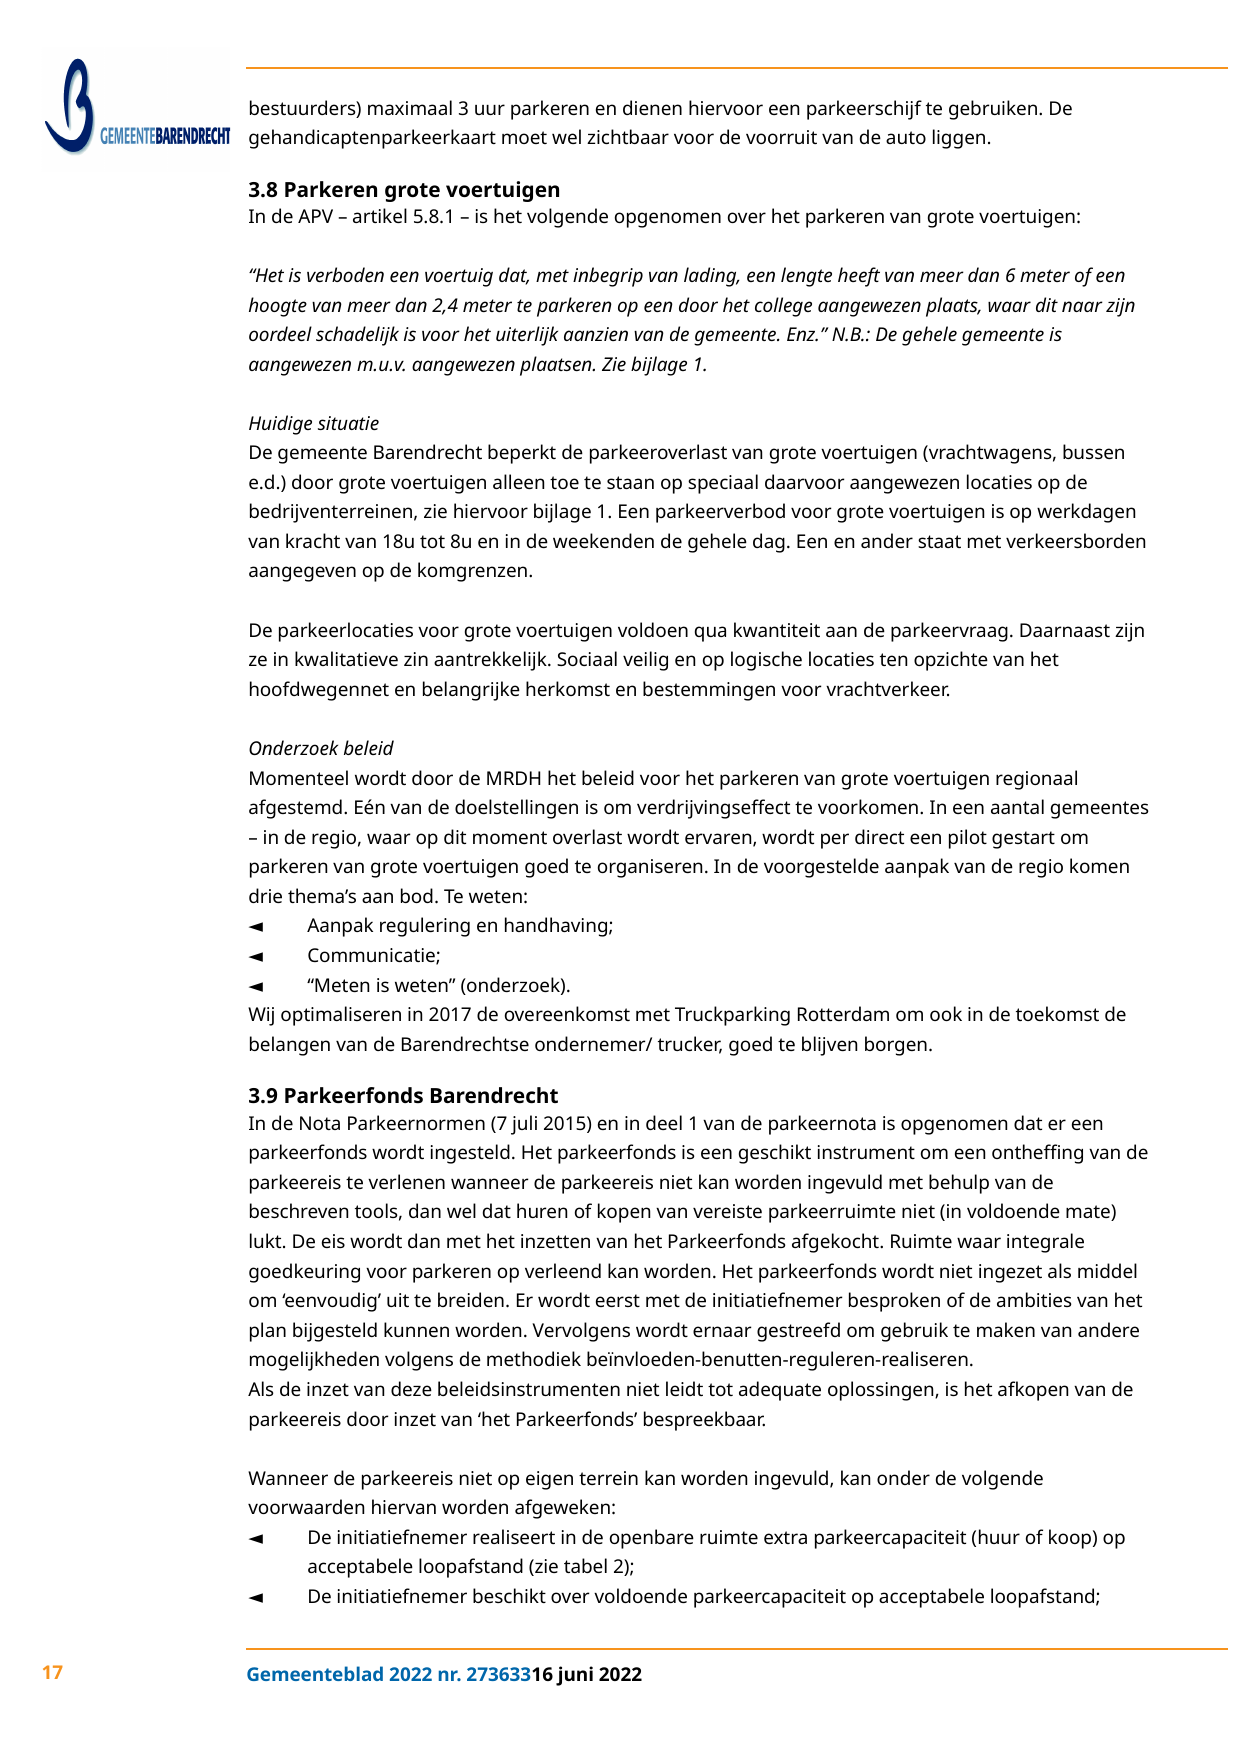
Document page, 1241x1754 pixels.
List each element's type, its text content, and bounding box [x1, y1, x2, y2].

list Communicatie; [248, 942, 1152, 968]
list De initiatiefnemer realiseert in de openbare ruimte extra parkeercapaciteit (huur of koop) op acceptabele loopafstand (zie tabel 2); [248, 1524, 1152, 1579]
text 3.9 Parkeerfonds Barendrecht [248, 1081, 1152, 1110]
table_header “Het is verboden een voertuig dat, met inbegrip van lading, een lengte heeft van meer dan 6 meter of een hoogte van meer dan 2,4 meter te parkeren op een door het college aangewezen plaats, waar dit naar zijn oordeel schadelijk is voor het uiterlijk aanzien van de gemeente. Enz.” N.B.: De gehele gemeente is aangewezen m.u.v. aangewezen plaatsen. Zie bijlage 1. [248, 263, 1152, 377]
list Aanpak regulering en handhaving; [248, 913, 1152, 938]
text Huidige situatie [248, 410, 1152, 436]
picture [41, 47, 231, 172]
text De gemeente Barendrecht beperkt de parkeeroverlast van grote voertuigen (vrachtwagens, bussen e.d.) door grote voertuigen alleen toe te staan op speciaal daarvoor aangewezen locaties op de bedrijventerreinen, zie hiervoor bijlage 1. Een parkeerverbod voor grote voertuigen is op werkdagen van kracht van 18u tot 8u en in de weekenden de gehele dag. Een en ander staat met verkeersborden aangegeven op de komgrenzen. [248, 439, 1152, 583]
text Als de inzet van deze beleidsinstrumenten niet leidt tot adequate oplossingen, is het afkopen van de parkeereis door inzet van ‘het Parkeerfonds’ bespreekbaar. [248, 1376, 1152, 1431]
list De initiatiefnemer beschikt over voldoende parkeercapaciteit op acceptabele loopafstand; [248, 1583, 1152, 1609]
text In de Nota Parkeernormen (7 juli 2015) en in deel 1 van de parkeernota is opgenomen dat er een parkeerfonds wordt ingesteld. Het parkeerfonds is een geschikt instrument om een ontheffing van de parkeereis te verlenen wanneer de parkeereis niet kan worden ingevuld met behulp van de beschreven tools, dan wel dat huren of kopen van vereiste parkeerruimte niet (in voldoende mate) lukt. De eis wordt dan met het inzetten van het Parkeerfonds afgekocht. Ruimte waar integrale goedkeuring voor parkeren op verleend kan worden. Het parkeerfonds wordt niet ingezet als middel om ‘eenvoudig’ uit te breiden. Er wordt eerst met de initiatiefnemer besproken of de ambities van het plan bijgesteld kunnen worden. Vervolgens wordt ernaar gestreefd om gebruik te maken van andere mogelijkheden volgens de methodiek beïnvloeden-benutten-reguleren-realiseren. [248, 1110, 1152, 1372]
text De parkeerlocaties voor grote voertuigen voldoen qua kwantiteit aan de parkeervraag. Daarnaast zijn ze in kwalitatieve zin aantrekkelijk. Sociaal veilig en op logische locaties ten opzichte van het hoofdwegennet en belangrijke herkomst en bestemmingen voor vrachtverkeer. [248, 617, 1152, 702]
text bestuurders) maximaal 3 uur parkeren en dienen hiervoor een parkeerschijf te gebruiken. De gehandicaptenparkeerkaart moet wel zichtbaar voor de voorruit van de auto liggen. [248, 95, 1152, 150]
text Onderzoek beleid [248, 735, 1152, 761]
text Wanneer de parkeereis niet op eigen terrein kan worden ingevuld, kan onder de volgende voorwaarden hiervan worden afgeweken: [248, 1465, 1152, 1520]
text 3.8 Parkeren grote voertuigen [248, 175, 1152, 203]
text Wij optimaliseren in 2017 de overeenkomst met Truckparking Rotterdam om ook in de toekomst de belangen van de Barendrechtse ondernemer/ trucker, goed te blijven borgen. [248, 1001, 1152, 1057]
text In de APV – artikel 5.8.1 – is het volgende opgenomen over het parkeren van grote voertuigen: [248, 203, 1152, 229]
text Momenteel wordt door de MRDH het beleid voor het parkeren van grote voertuigen regionaal afgestemd. Eén van de doelstellingen is om verdrijvingseffect te voorkomen. In een aantal gemeentes – in de regio, waar op dit moment overlast wordt ervaren, wordt per direct een pilot gestart om parkeren van grote voertuigen goed te organiseren. In de voorgestelde aanpak van de regio komen drie thema’s aan bod. Te weten: [248, 765, 1152, 909]
list “Meten is weten” (onderzoek). [248, 972, 1152, 998]
